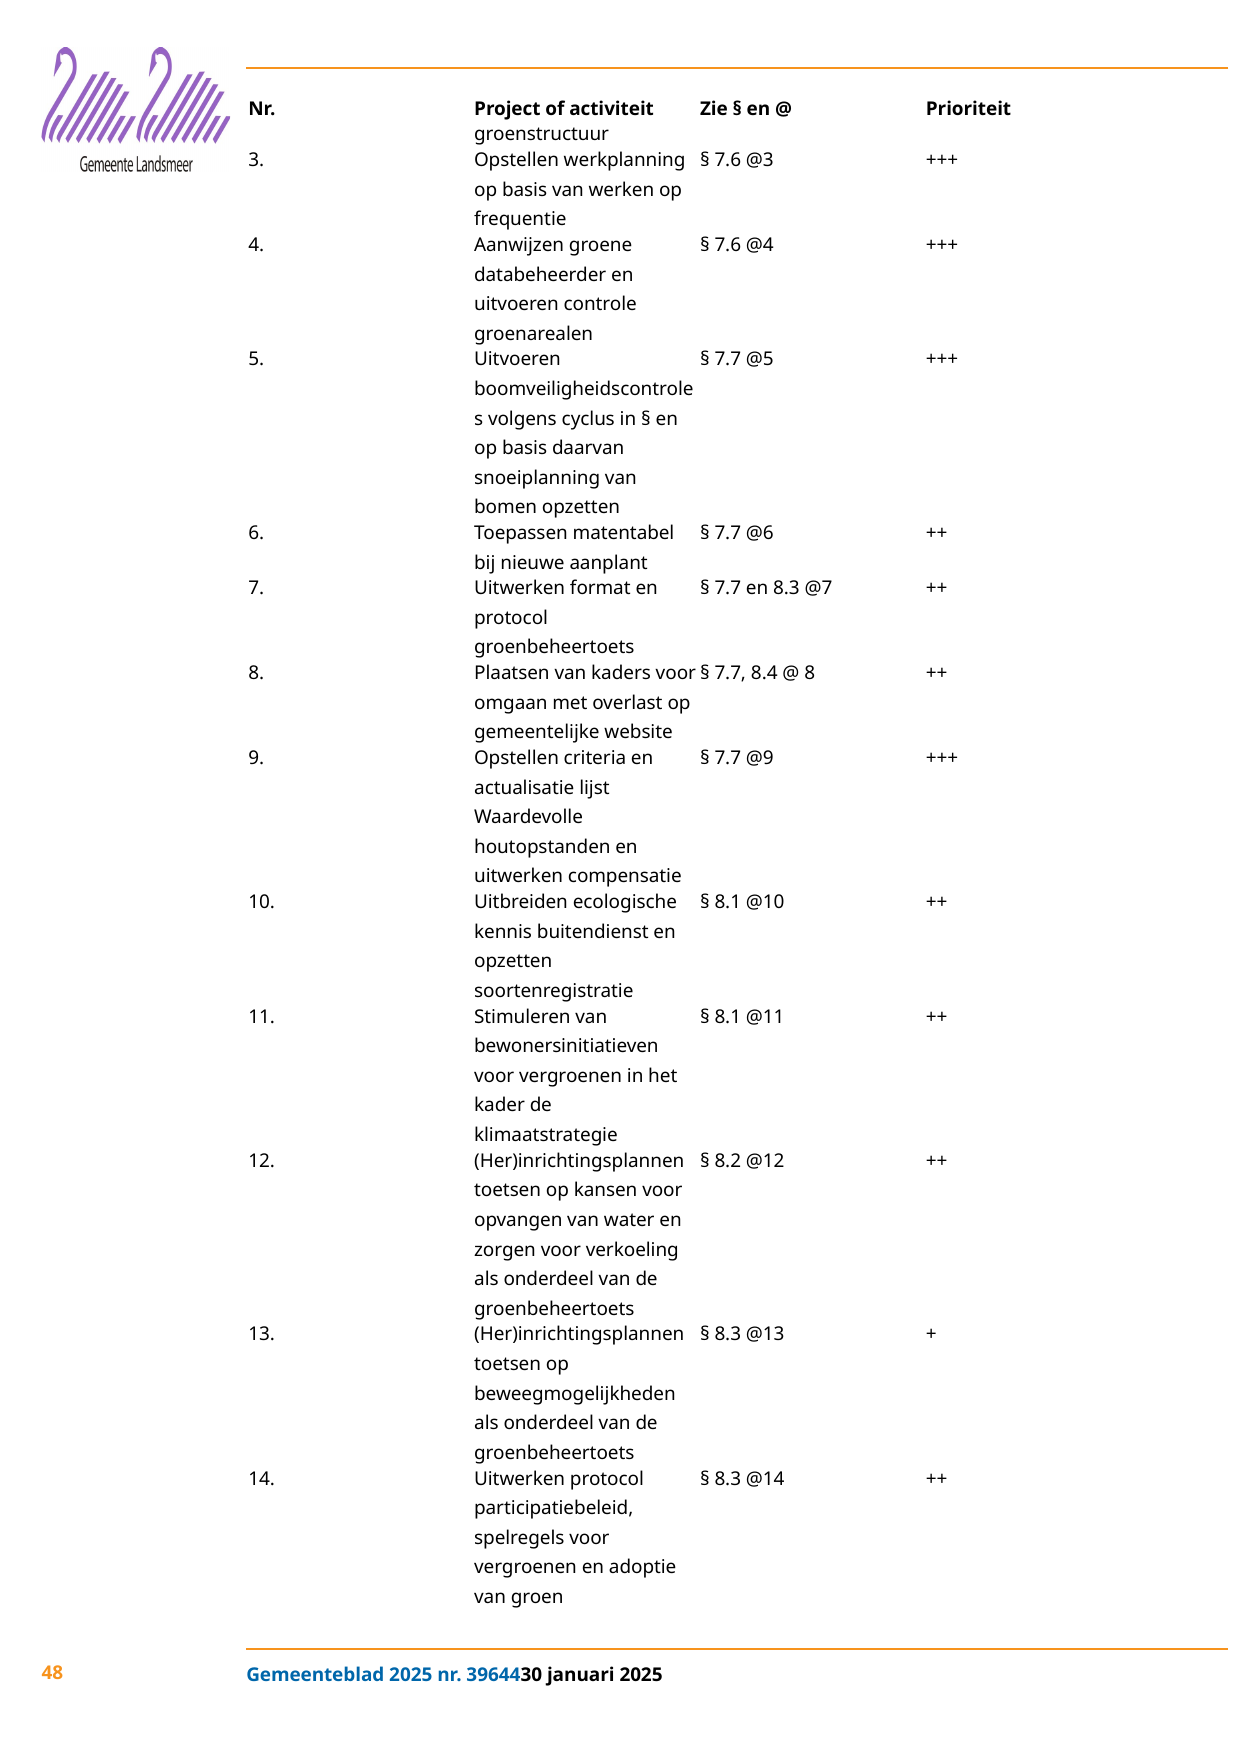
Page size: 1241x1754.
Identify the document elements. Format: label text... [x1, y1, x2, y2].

table_cell § 8.1 @11 [700, 1003, 926, 1147]
table_cell § 7.7 @9 [700, 744, 926, 888]
table_header Project of activiteit [474, 95, 700, 121]
table_cell § 8.1 @10 [700, 889, 926, 1003]
table_cell Uitbreiden ecologische kennis buitendienst en opzetten soortenregistratie [474, 889, 700, 1003]
table_cell 12. [248, 1147, 474, 1321]
table_cell (Her)inrichtingsplannen toetsen op beweegmogelijkheden als onderdeel van de groenbeheertoets [474, 1321, 700, 1465]
table_cell § 7.7 @5 [700, 346, 926, 519]
table_cell Uitwerken format en protocol groenbeheertoets [474, 575, 700, 659]
table_cell 8. [248, 660, 474, 744]
table_cell [700, 121, 926, 146]
table_cell Uitvoeren boomveiligheidscontroles volgens cyclus in § en op basis daarvan snoeiplanning van bomen opzetten [474, 346, 700, 519]
table_cell Uitwerken protocol participatiebeleid, spelregels voor vergroenen en adoptie van groen [474, 1465, 700, 1609]
table_cell Aanwijzen groene databeheerder en uitvoeren controle groenarealen [474, 231, 700, 346]
table_cell [926, 121, 1152, 146]
table_cell § 7.7 @6 [700, 519, 926, 574]
table_cell 9. [248, 744, 474, 888]
table_cell [248, 121, 474, 146]
table_cell Stimuleren van bewonersinitiatieven voor vergroenen in het kader de klimaatstrategie [474, 1003, 700, 1147]
table_cell + [926, 1321, 1152, 1465]
picture [41, 47, 231, 172]
table_cell groenstructuur [474, 121, 700, 146]
table_cell 3. [248, 146, 474, 231]
table_cell ++ [926, 575, 1152, 659]
table_cell § 7.6 @4 [700, 231, 926, 346]
table_cell § 7.7 en 8.3 @7 [700, 575, 926, 659]
table_cell Plaatsen van kaders voor omgaan met overlast op gemeentelijke website [474, 660, 700, 744]
table_cell ++ [926, 660, 1152, 744]
table_header Prioriteit [926, 95, 1152, 121]
table_cell ++ [926, 1147, 1152, 1321]
table_cell Opstellen criteria en actualisatie lijst Waardevolle houtopstanden en uitwerken compensatie [474, 744, 700, 888]
table_cell 11. [248, 1003, 474, 1147]
table_cell 14. [248, 1465, 474, 1609]
table_header Nr. [248, 95, 474, 121]
table_cell § 8.3 @14 [700, 1465, 926, 1609]
table_cell 13. [248, 1321, 474, 1465]
table_cell Toepassen matentabel bij nieuwe aanplant [474, 519, 700, 574]
table_cell ++ [926, 889, 1152, 1003]
table_cell 10. [248, 889, 474, 1003]
table_cell 5. [248, 346, 474, 519]
table_cell +++ [926, 744, 1152, 888]
table_cell Opstellen werkplanning op basis van werken op frequentie [474, 146, 700, 231]
table_cell (Her)inrichtingsplannen toetsen op kansen voor opvangen van water en zorgen voor verkoeling als onderdeel van de groenbeheertoets [474, 1147, 700, 1321]
table_cell 4. [248, 231, 474, 346]
table_cell 6. [248, 519, 474, 574]
table_cell +++ [926, 146, 1152, 231]
table_cell ++ [926, 519, 1152, 574]
table_cell § 8.2 @12 [700, 1147, 926, 1321]
table_cell ++ [926, 1003, 1152, 1147]
table_cell § 7.6 @3 [700, 146, 926, 231]
table_header Zie § en @ [700, 95, 926, 121]
table_cell +++ [926, 231, 1152, 346]
table_cell ++ [926, 1465, 1152, 1609]
table_cell +++ [926, 346, 1152, 519]
table_cell 7. [248, 575, 474, 659]
table_cell § 7.7, 8.4 @ 8 [700, 660, 926, 744]
table_cell § 8.3 @13 [700, 1321, 926, 1465]
